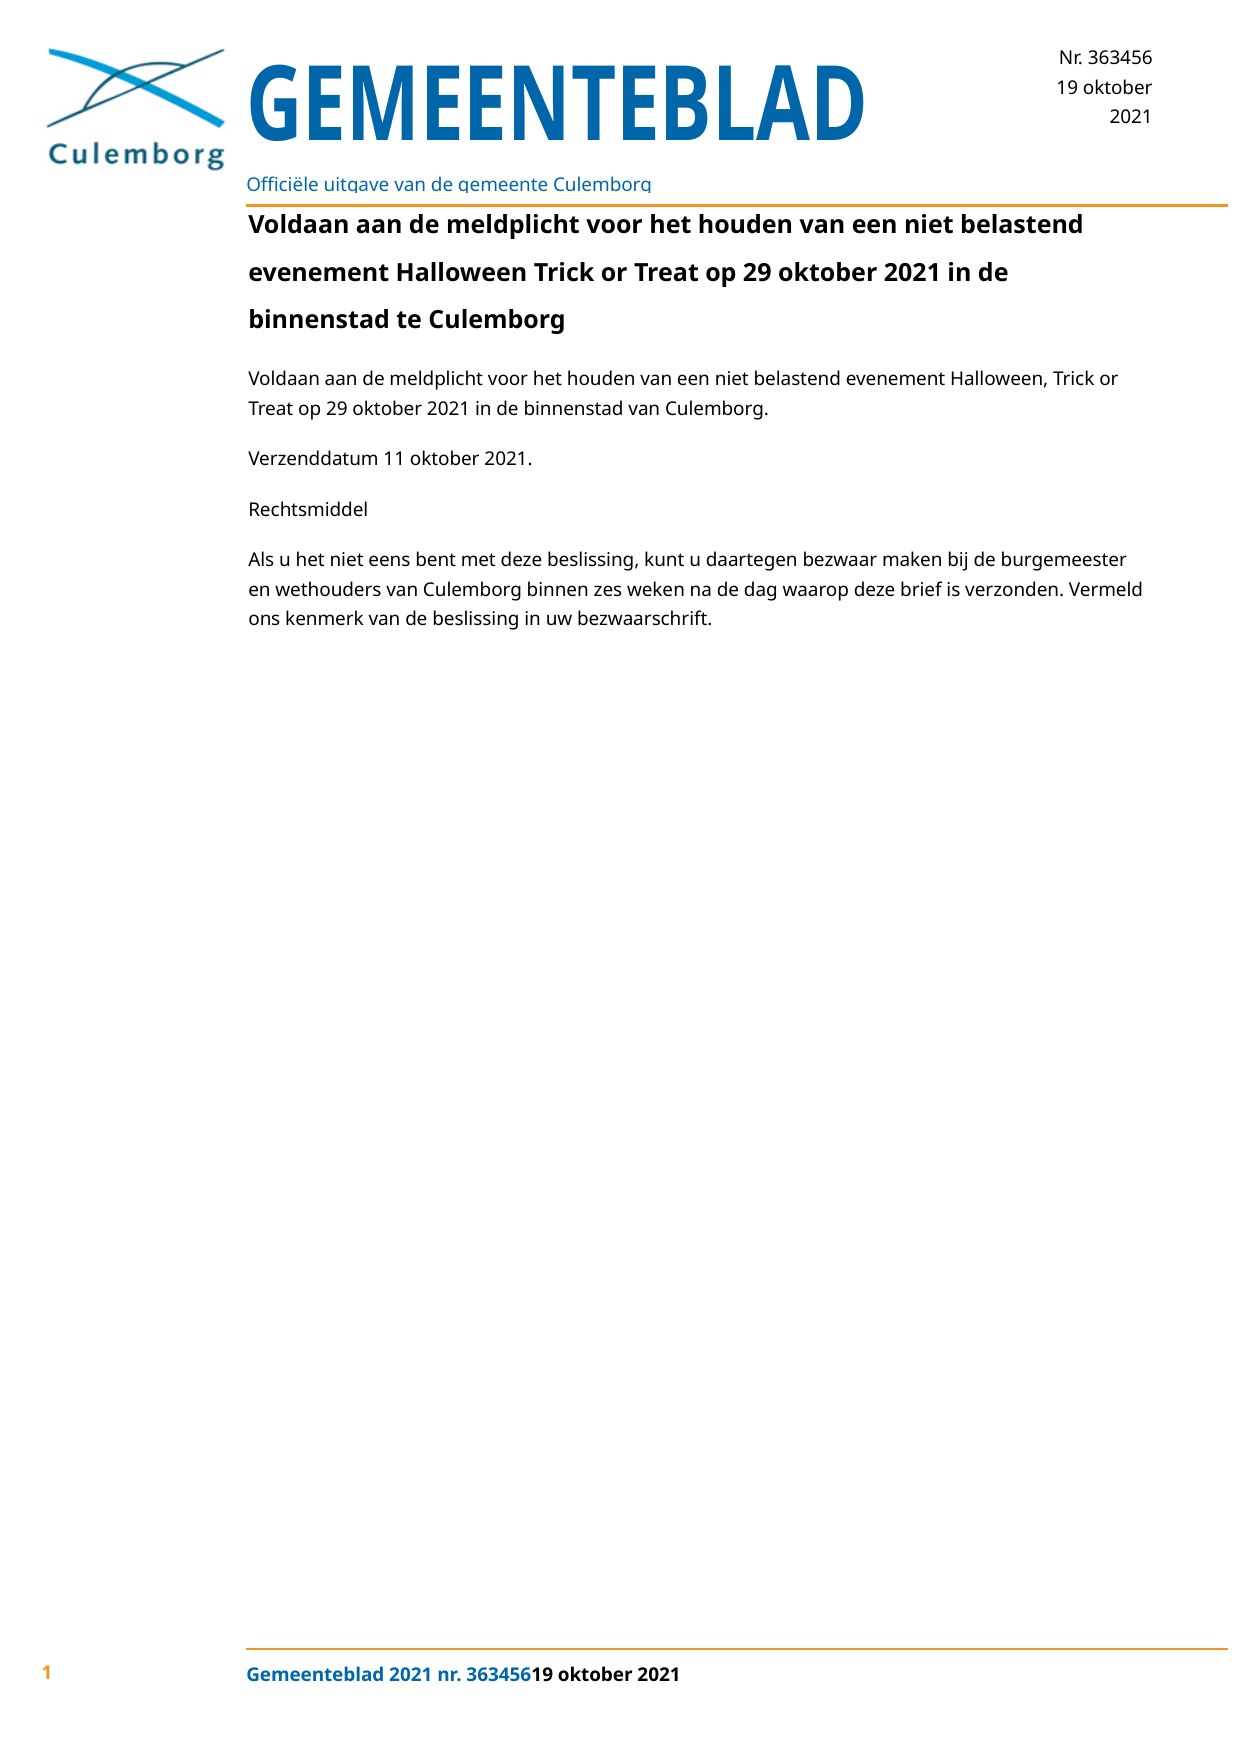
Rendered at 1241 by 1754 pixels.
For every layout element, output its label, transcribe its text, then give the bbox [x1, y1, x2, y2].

picture [41, 47, 231, 172]
text Voldaan aan de meldplicht voor het houden van een niet belastend evenement Halloween, Trick or Treat op 29 oktober 2021 in de binnenstad van Culemborg. [248, 366, 1152, 421]
text Als u het niet eens bent met deze beslissing, kunt u daartegen bezwaar maken bij de burgemeester en wethouders van Culemborg binnen zes weken na de dag waarop deze brief is verzonden. Vermeld ons kenmerk van de beslissing in uw bezwaarschrift. [248, 546, 1152, 631]
text Rechtsmiddel [248, 496, 1152, 522]
text Verzenddatum 11 oktober 2021. [248, 446, 1152, 471]
text Voldaan aan de meldplicht voor het houden van een niet belastend evenement Halloween Trick or Treat op 29 oktober 2021 in de binnenstad te Culemborg [248, 207, 1152, 336]
